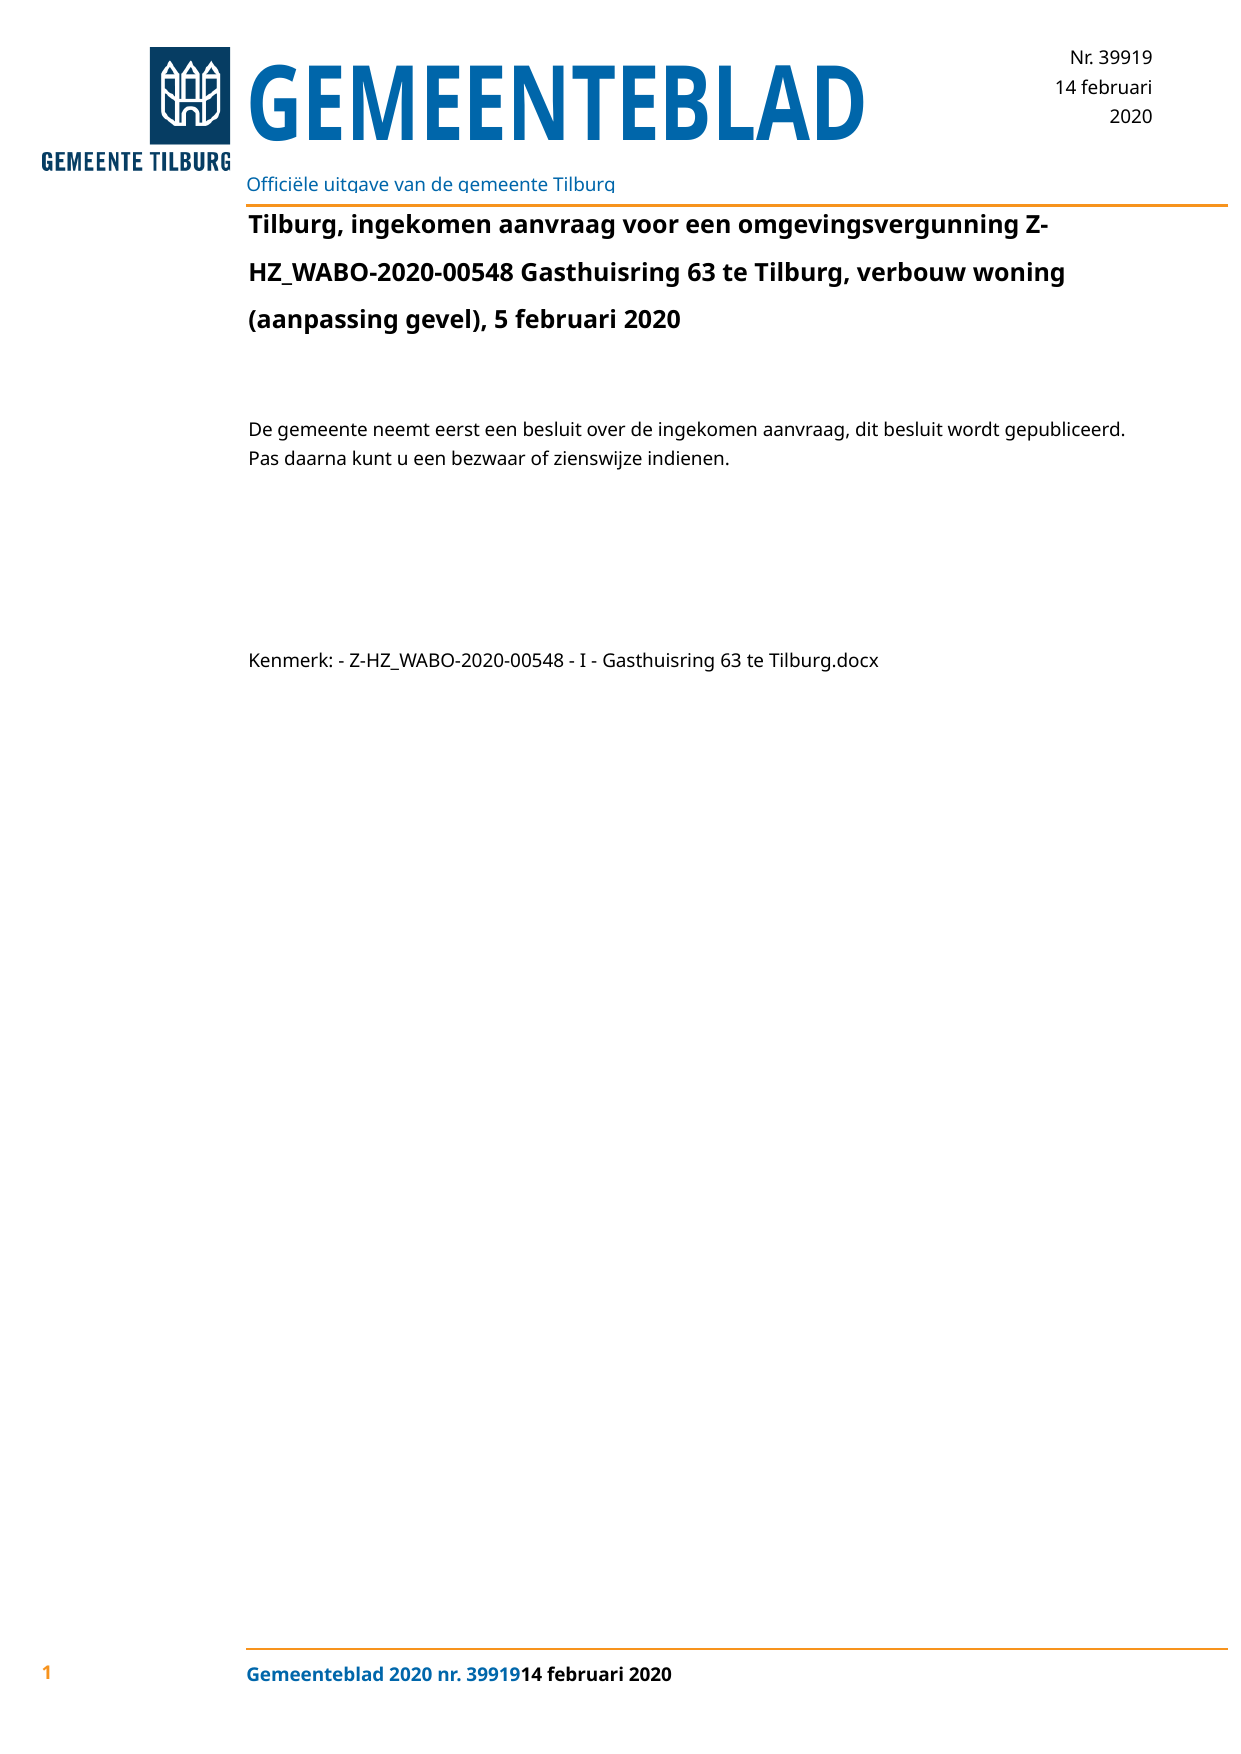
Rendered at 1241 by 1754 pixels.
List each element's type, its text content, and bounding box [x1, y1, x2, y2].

text Tilburg, ingekomen aanvraag voor een omgevingsvergunning Z-HZ_WABO-2020-00548 Gasthuisring 63 te Tilburg, verbouw woning (aanpassing gevel), 5 februari 2020 [248, 207, 1152, 336]
text Kenmerk: - Z-HZ_WABO-2020-00548 - I - Gasthuisring 63 te Tilburg.docx [248, 647, 1152, 673]
text De gemeente neemt eerst een besluit over de ingekomen aanvraag, dit besluit wordt gepubliceerd. Pas daarna kunt u een bezwaar of zienswijze indienen. [248, 416, 1152, 471]
picture [41, 47, 231, 172]
